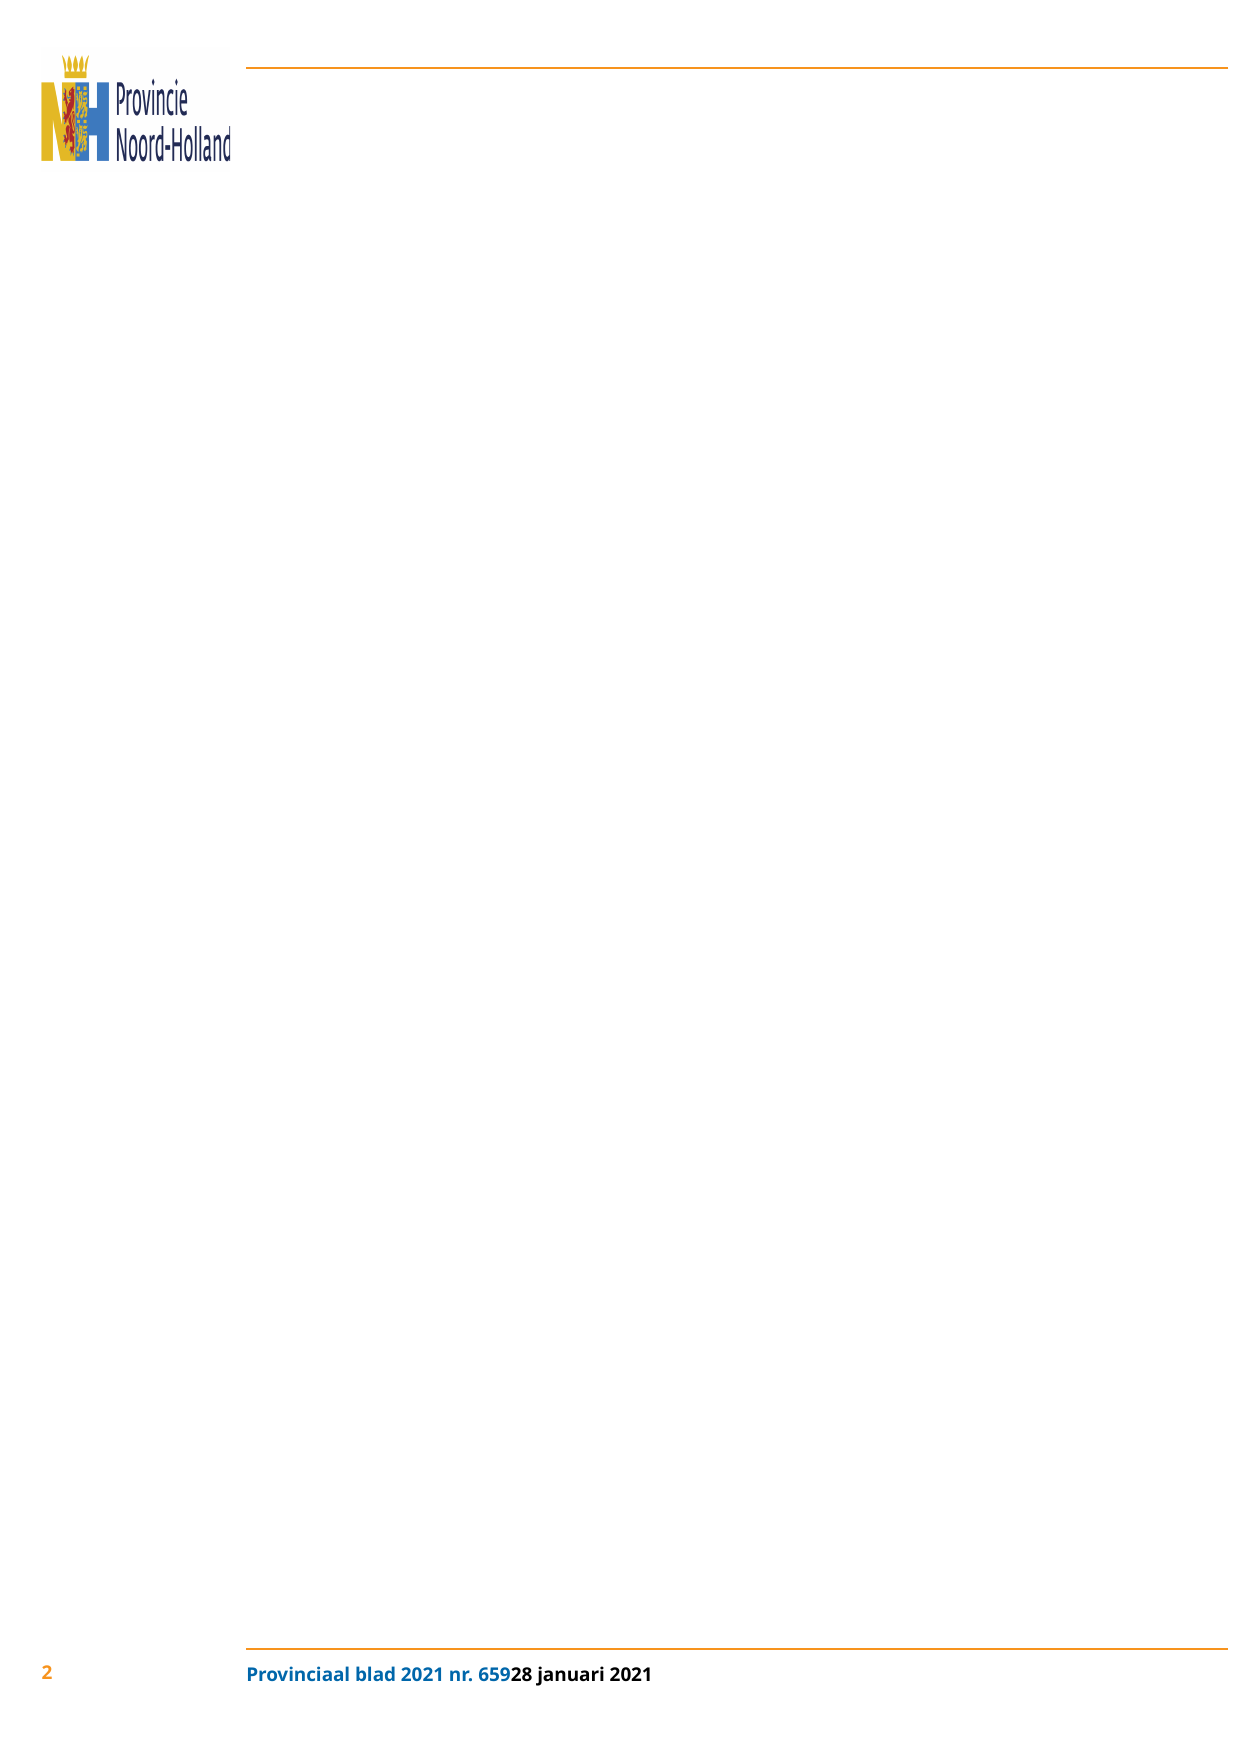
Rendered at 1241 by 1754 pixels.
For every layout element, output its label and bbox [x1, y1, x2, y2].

picture [41, 47, 231, 172]
